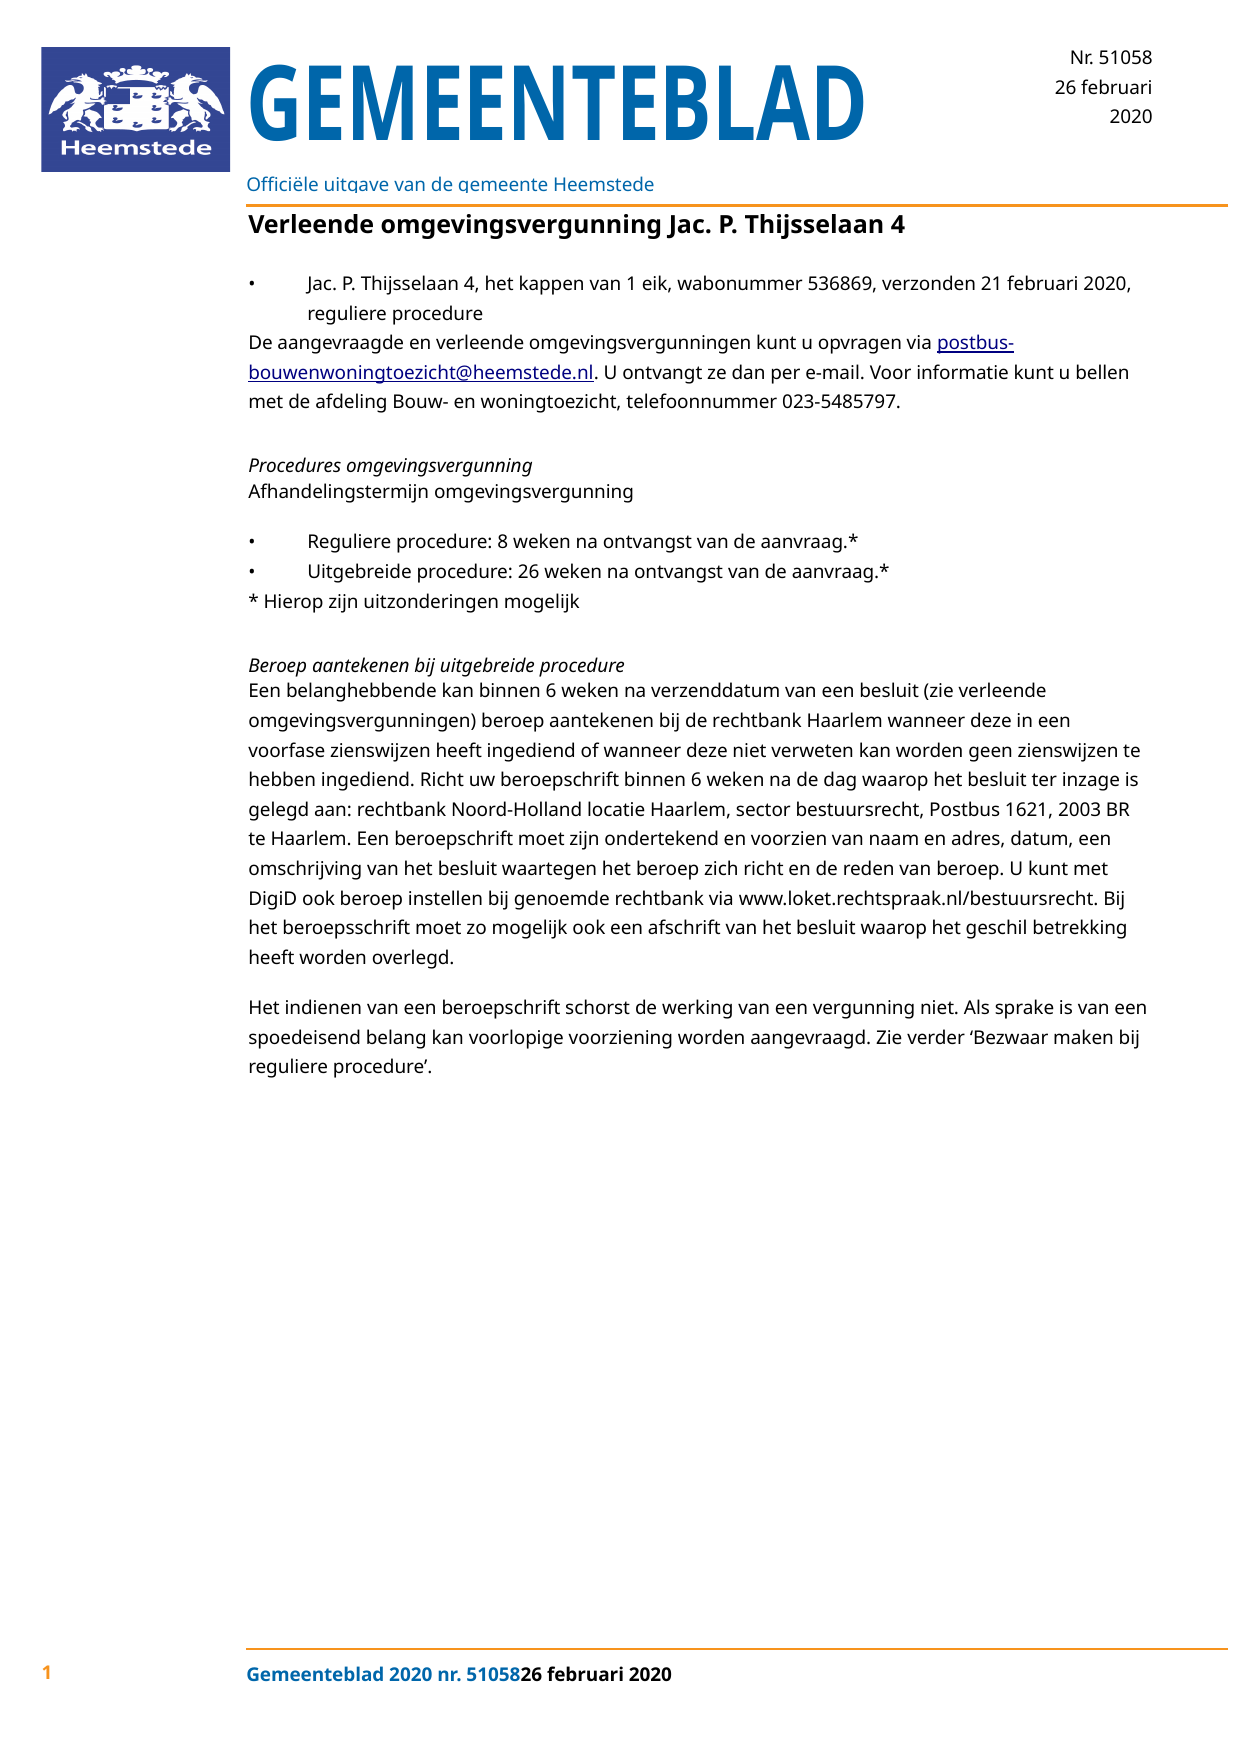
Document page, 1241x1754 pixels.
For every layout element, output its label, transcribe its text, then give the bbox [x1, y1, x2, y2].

text De aangevraagde en verleende omgevingsvergunningen kunt u opvragen via postbus-bouwenwoningtoezicht@heemstede.nl. U ontvangt ze dan per e-mail. Voor informatie kunt u bellen met de afdeling Bouw- en woningtoezicht, telefoonnummer 023-5485797. [248, 329, 1152, 414]
picture [41, 47, 231, 172]
text Afhandelingstermijn omgevingsvergunning [248, 478, 1152, 504]
list Jac. P. Thijsselaan 4, het kappen van 1 eik, wabonummer 536869, verzonden 21 februari 2020, reguliere procedure [248, 270, 1152, 326]
text Beroep aantekenen bij uitgebreide procedure [248, 652, 1152, 678]
list Reguliere procedure: 8 weken na ontvangst van de aanvraag.* [248, 529, 1152, 554]
text Verleende omgevingsvergunning Jac. P. Thijsselaan 4 [248, 207, 1152, 241]
text Het indienen van een beroepschrift schorst de werking van een vergunning niet. Als sprake is van een spoedeisend belang kan voorlopige voorziening worden aangevraagd. Zie verder ‘Bezwaar maken bij reguliere procedure’. [248, 994, 1152, 1079]
text Procedures omgevingsvergunning [248, 453, 1152, 478]
list Uitgebreide procedure: 26 weken na ontvangst van de aanvraag.* [248, 558, 1152, 584]
text Een belanghebbende kan binnen 6 weken na verzenddatum van een besluit (zie verleende omgevingsvergunningen) beroep aantekenen bij de rechtbank Haarlem wanneer deze in een voorfase zienswijzen heeft ingediend of wanneer deze niet verweten kan worden geen zienswijzen te hebben ingediend. Richt uw beroepschrift binnen 6 weken na de dag waarop het besluit ter inzage is gelegd aan: rechtbank Noord-Holland locatie Haarlem, sector bestuursrecht, Postbus 1621, 2003 BR te Haarlem. Een beroepschrift moet zijn ondertekend en voorzien van naam en adres, datum, een omschrijving van het besluit waartegen het beroep zich richt en de reden van beroep. U kunt met DigiD ook beroep instellen bij genoemde rechtbank via www.loket.rechtspraak.nl/bestuursrecht. Bij het beroepsschrift moet zo mogelijk ook een afschrift van het besluit waarop het geschil betrekking heeft worden overlegd. [248, 678, 1152, 969]
text * Hierop zijn uitzonderingen mogelijk [248, 588, 1152, 614]
